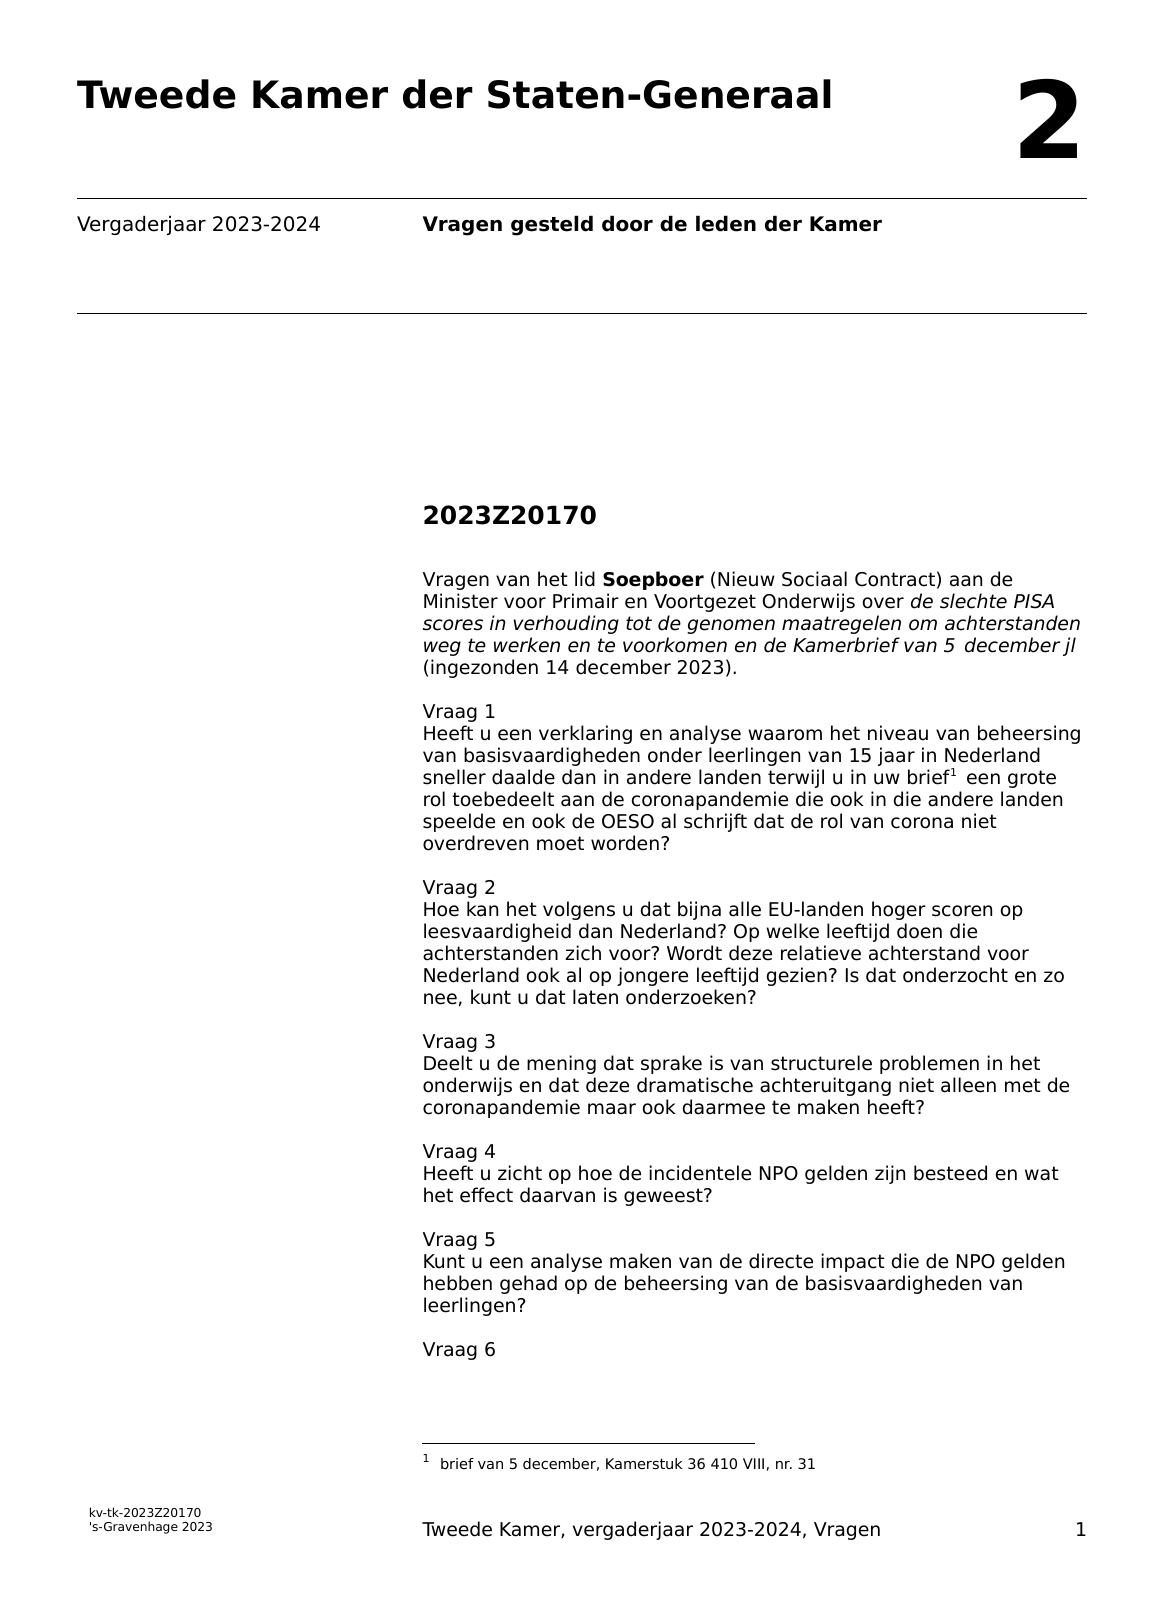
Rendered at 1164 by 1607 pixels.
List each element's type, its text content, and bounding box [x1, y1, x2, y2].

text 's-Gravenhage 2023 [88, 1520, 323, 1534]
table_header Tweede Kamer der Staten-Generaal [77, 59, 886, 198]
text brief van 5 december, Kamerstuk 36 410 VIII, nr. 31 [422, 1452, 1087, 1474]
text Heeft u zicht op hoe de incidentele NPO gelden zijn besteed en wat het effect daarvan is geweest? [422, 1163, 1087, 1207]
text Kunt u een analyse maken van de directe impact die de NPO gelden hebben gehad op de beheersing van de basisvaardigheden van leerlingen? [422, 1251, 1087, 1317]
text Vraag 5 [422, 1229, 1087, 1251]
text Vraag 1 [422, 701, 1087, 723]
text Vraag 6 [422, 1339, 1087, 1361]
text 2023Z20170 [422, 501, 1087, 531]
table_header 2 [886, 59, 1087, 198]
table_cell Vergaderjaar 2023-2024 [77, 199, 422, 313]
text Vragen van het lid Soepboer (Nieuw Sociaal Contract) aan de Minister voor Primair en Voortgezet Onderwijs over de slechte PISA scores in verhouding tot de genomen maatregelen om achterstanden weg te werken en te voorkomen en de Kamerbrief van 5 december jl (ingezonden 14 december 2023). [422, 569, 1087, 679]
text Vraag 4 [422, 1141, 1087, 1163]
text kv-tk-2023Z20170 [88, 1506, 323, 1520]
text Vraag 2 [422, 877, 1087, 899]
text Deelt u de mening dat sprake is van structurele problemen in het onderwijs en dat deze dramatische achteruitgang niet alleen met de coronapandemie maar ook daarmee te maken heeft? [422, 1053, 1087, 1119]
text Heeft u een verklaring en analyse waarom het niveau van beheersing van basisvaardigheden onder leerlingen van 15 jaar in Nederland sneller daalde dan in andere landen terwijl u in uw brief een grote rol toebedeelt aan de coronapandemie die ook in die andere landen speelde en ook de OESO al schrijft dat de rol van corona niet overdreven moet worden? [422, 723, 1087, 855]
table_cell Vragen gesteld door de leden der Kamer [422, 199, 1087, 313]
text Vraag 3 [422, 1031, 1087, 1053]
text Hoe kan het volgens u dat bijna alle EU-landen hoger scoren op leesvaardigheid dan Nederland? Op welke leeftijd doen die achterstanden zich voor? Wordt deze relatieve achterstand voor Nederland ook al op jongere leeftijd gezien? Is dat onderzocht en zo nee, kunt u dat laten onderzoeken? [422, 899, 1087, 1009]
